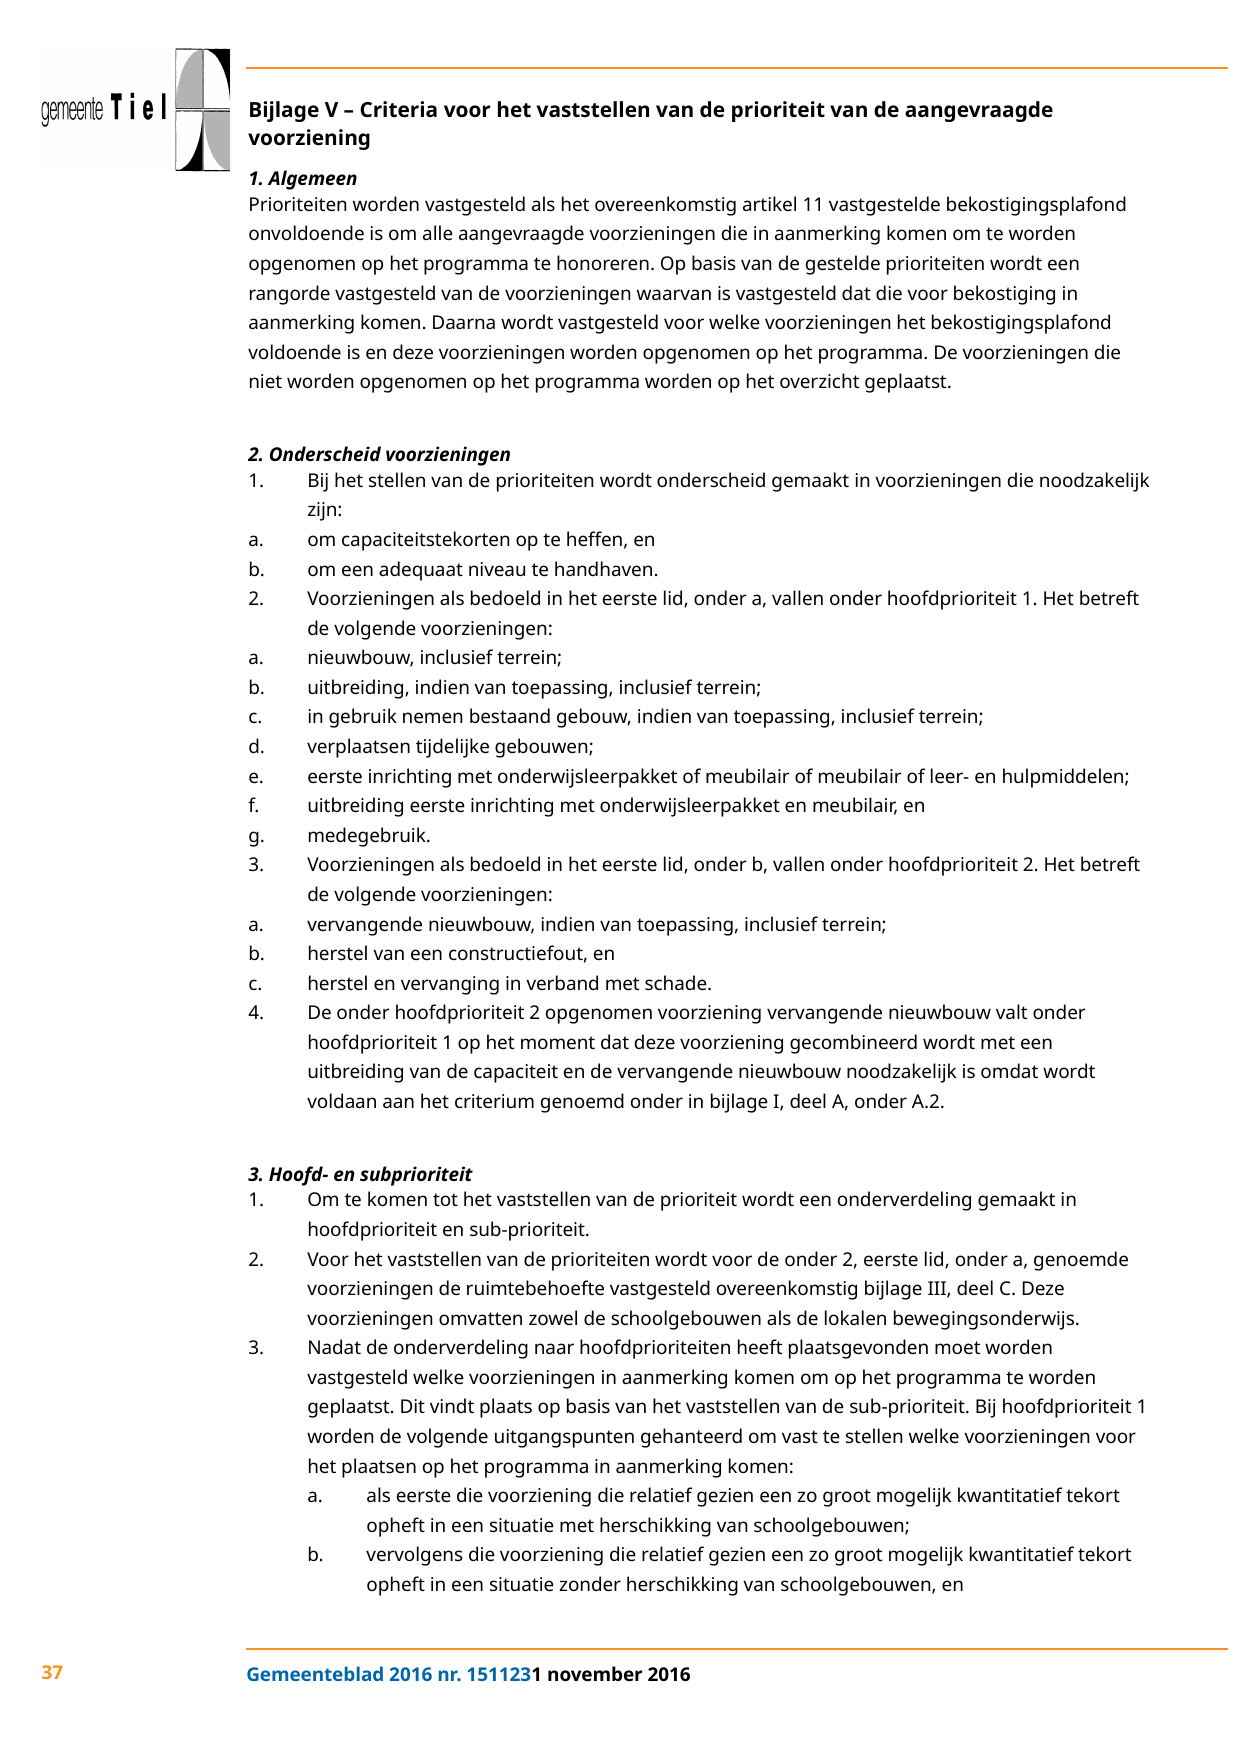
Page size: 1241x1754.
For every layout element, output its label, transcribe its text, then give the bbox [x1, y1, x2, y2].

text 3. Hoofd- en subprioriteit [248, 1161, 1152, 1187]
list nieuwbouw, inclusief terrein; [248, 644, 1152, 670]
list vervangende nieuwbouw, indien van toepassing, inclusief terrein; [248, 911, 1152, 936]
list uitbreiding eerste inrichting met onderwijsleerpakket en meubilair, en [248, 792, 1152, 818]
list Voor het vaststellen van de prioriteiten wordt voor de onder 2, eerste lid, onder a, genoemde voorzieningen de ruimtebehoefte vastgesteld overeenkomstig bijlage III, deel C. Deze voorzieningen omvatten zowel de schoolgebouwen als de lokalen bewegingsonderwijs. [248, 1246, 1152, 1331]
text Prioriteiten worden vastgesteld als het overeenkomstig artikel 11 vastgestelde bekostigingsplafond onvoldoende is om alle aangevraagde voorzieningen die in aanmerking komen om te worden opgenomen op het programma te honoreren. Op basis van de gestelde prioriteiten wordt een rangorde vastgesteld van de voorzieningen waarvan is vastgesteld dat die voor bekostiging in aanmerking komen. Daarna wordt vastgesteld voor welke voorzieningen het bekostigingsplafond voldoende is en deze voorzieningen worden opgenomen op het programma. De voorzieningen die niet worden opgenomen op het programma worden op het overzicht geplaatst. [248, 191, 1152, 394]
list medegebruik. [248, 822, 1152, 848]
list De onder hoofdprioriteit 2 opgenomen voorziening vervangende nieuwbouw valt onder hoofdprioriteit 1 op het moment dat deze voorziening gecombineerd wordt met een uitbreiding van de capaciteit en de vervangende nieuwbouw noodzakelijk is omdat wordt voldaan aan het criterium genoemd onder in bijlage I, deel A, onder A.2. [248, 999, 1152, 1114]
list verplaatsen tijdelijke gebouwen; [248, 733, 1152, 759]
text 1. Algemeen [248, 165, 1152, 191]
list uitbreiding, indien van toepassing, inclusief terrein; [248, 674, 1152, 700]
picture [41, 47, 231, 172]
list vervolgens die voorziening die relatief gezien een zo groot mogelijk kwantitatief tekort opheft in een situatie zonder herschikking van schoolgebouwen, en [307, 1542, 1152, 1597]
list Voorzieningen als bedoeld in het eerste lid, onder b, vallen onder hoofdprioriteit 2. Het betreft de volgende voorzieningen: [248, 852, 1152, 907]
list om een adequaat niveau te handhaven. [248, 556, 1152, 581]
list Bij het stellen van de prioriteiten wordt onderscheid gemaakt in voorzieningen die noodzakelijk zijn: [248, 467, 1152, 522]
list eerste inrichting met onderwijsleerpakket of meubilair of meubilair of leer- en hulpmiddelen; [248, 763, 1152, 788]
text 2. Onderscheid voorzieningen [248, 441, 1152, 467]
text Bijlage V – Criteria voor het vaststellen van de prioriteit van de aangevraagde voorziening [248, 95, 1152, 152]
list herstel van een constructiefout, en [248, 940, 1152, 966]
list om capaciteitstekorten op te heffen, en [248, 526, 1152, 552]
list als eerste die voorziening die relatief gezien een zo groot mogelijk kwantitatief tekort opheft in een situatie met herschikking van schoolgebouwen; [307, 1482, 1152, 1538]
list Om te komen tot het vaststellen van de prioriteit wordt een onderverdeling gemaakt in hoofdprioriteit en sub-prioriteit. [248, 1187, 1152, 1242]
list Nadat de onderverdeling naar hoofdprioriteiten heeft plaatsgevonden moet worden vastgesteld welke voorzieningen in aanmerking komen om op het programma te worden geplaatst. Dit vindt plaats op basis van het vaststellen van de sub-prioriteit. Bij hoofdprioriteit 1 worden de volgende uitgangspunten gehanteerd om vast te stellen welke voorzieningen voor het plaatsen op het programma in aanmerking komen: [248, 1334, 1152, 1479]
list herstel en vervanging in verband met schade. [248, 970, 1152, 996]
list Voorzieningen als bedoeld in het eerste lid, onder a, vallen onder hoofdprioriteit 1. Het betreft de volgende voorzieningen: [248, 585, 1152, 641]
list in gebruik nemen bestaand gebouw, indien van toepassing, inclusief terrein; [248, 704, 1152, 729]
